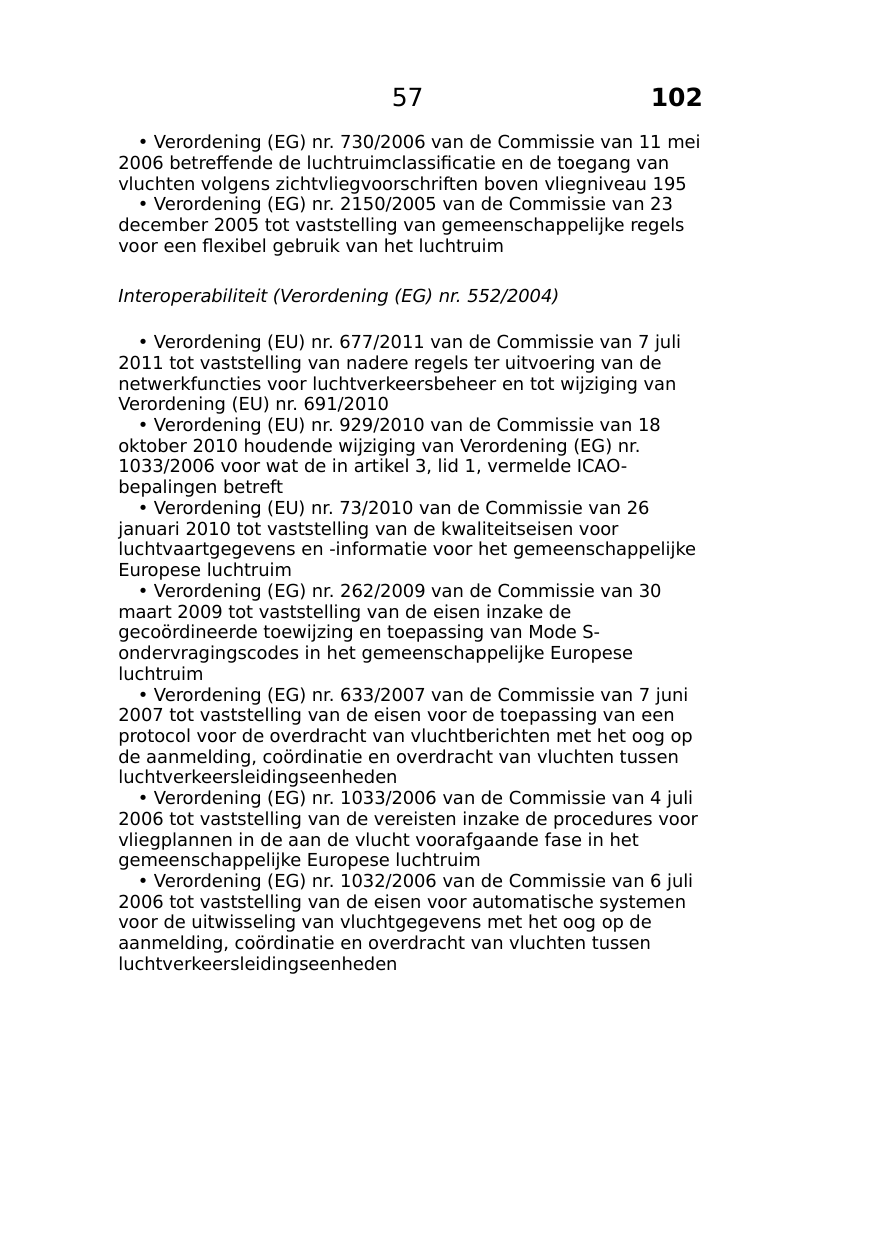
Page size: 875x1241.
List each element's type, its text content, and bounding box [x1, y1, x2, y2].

text • Verordening (EU) nr. 929/2010 van de Commissie van 18 oktober 2010 houdende wijziging van Verordening (EG) nr. 1033/2006 voor wat de in artikel 3, lid 1, vermelde ICAO-bepalingen betreft [118, 415, 703, 498]
text • Verordening (EG) nr. 633/2007 van de Commissie van 7 juni 2007 tot vaststelling van de eisen voor de toepassing van een protocol voor de overdracht van vluchtberichten met het oog op de aanmelding, coördinatie en overdracht van vluchten tussen luchtverkeersleidingseenheden [118, 684, 703, 788]
text • Verordening (EG) nr. 1032/2006 van de Commissie van 6 juli 2006 tot vaststelling van de eisen voor automatische systemen voor de uitwisseling van vluchtgegevens met het oog op de aanmelding, coördinatie en overdracht van vluchten tussen luchtverkeersleidingseenheden [118, 871, 703, 974]
text • Verordening (EG) nr. 262/2009 van de Commissie van 30 maart 2009 tot vaststelling van de eisen inzake de gecoördineerde toewijzing en toepassing van Mode S-ondervragingscodes in het gemeenschappelijke Europese luchtruim [118, 581, 703, 684]
text • Verordening (EG) nr. 1033/2006 van de Commissie van 4 juli 2006 tot vaststelling van de vereisten inzake de procedures voor vliegplannen in de aan de vlucht voorafgaande fase in het gemeenschappelijke Europese luchtruim [118, 788, 703, 871]
text • Verordening (EU) nr. 677/2011 van de Commissie van 7 juli 2011 tot vaststelling van nadere regels ter uitvoering van de netwerkfuncties voor luchtverkeersbeheer en tot wijziging van Verordening (EU) nr. 691/2010 [118, 332, 703, 415]
text • Verordening (EU) nr. 73/2010 van de Commissie van 26 januari 2010 tot vaststelling van de kwaliteitseisen voor luchtvaartgegevens en -informatie voor het gemeenschappelijke Europese luchtruim [118, 498, 703, 581]
subtitle Interoperabiliteit (Verordening (EG) nr. 552/2004) [118, 286, 703, 307]
text • Verordening (EG) nr. 2150/2005 van de Commissie van 23 december 2005 tot vaststelling van gemeenschappelijke regels voor een flexibel gebruik van het luchtruim [118, 194, 703, 256]
text • Verordening (EG) nr. 730/2006 van de Commissie van 11 mei 2006 betreffende de luchtruimclassificatie en de toegang van vluchten volgens zichtvliegvoorschriften boven vliegniveau 195 [118, 132, 703, 194]
